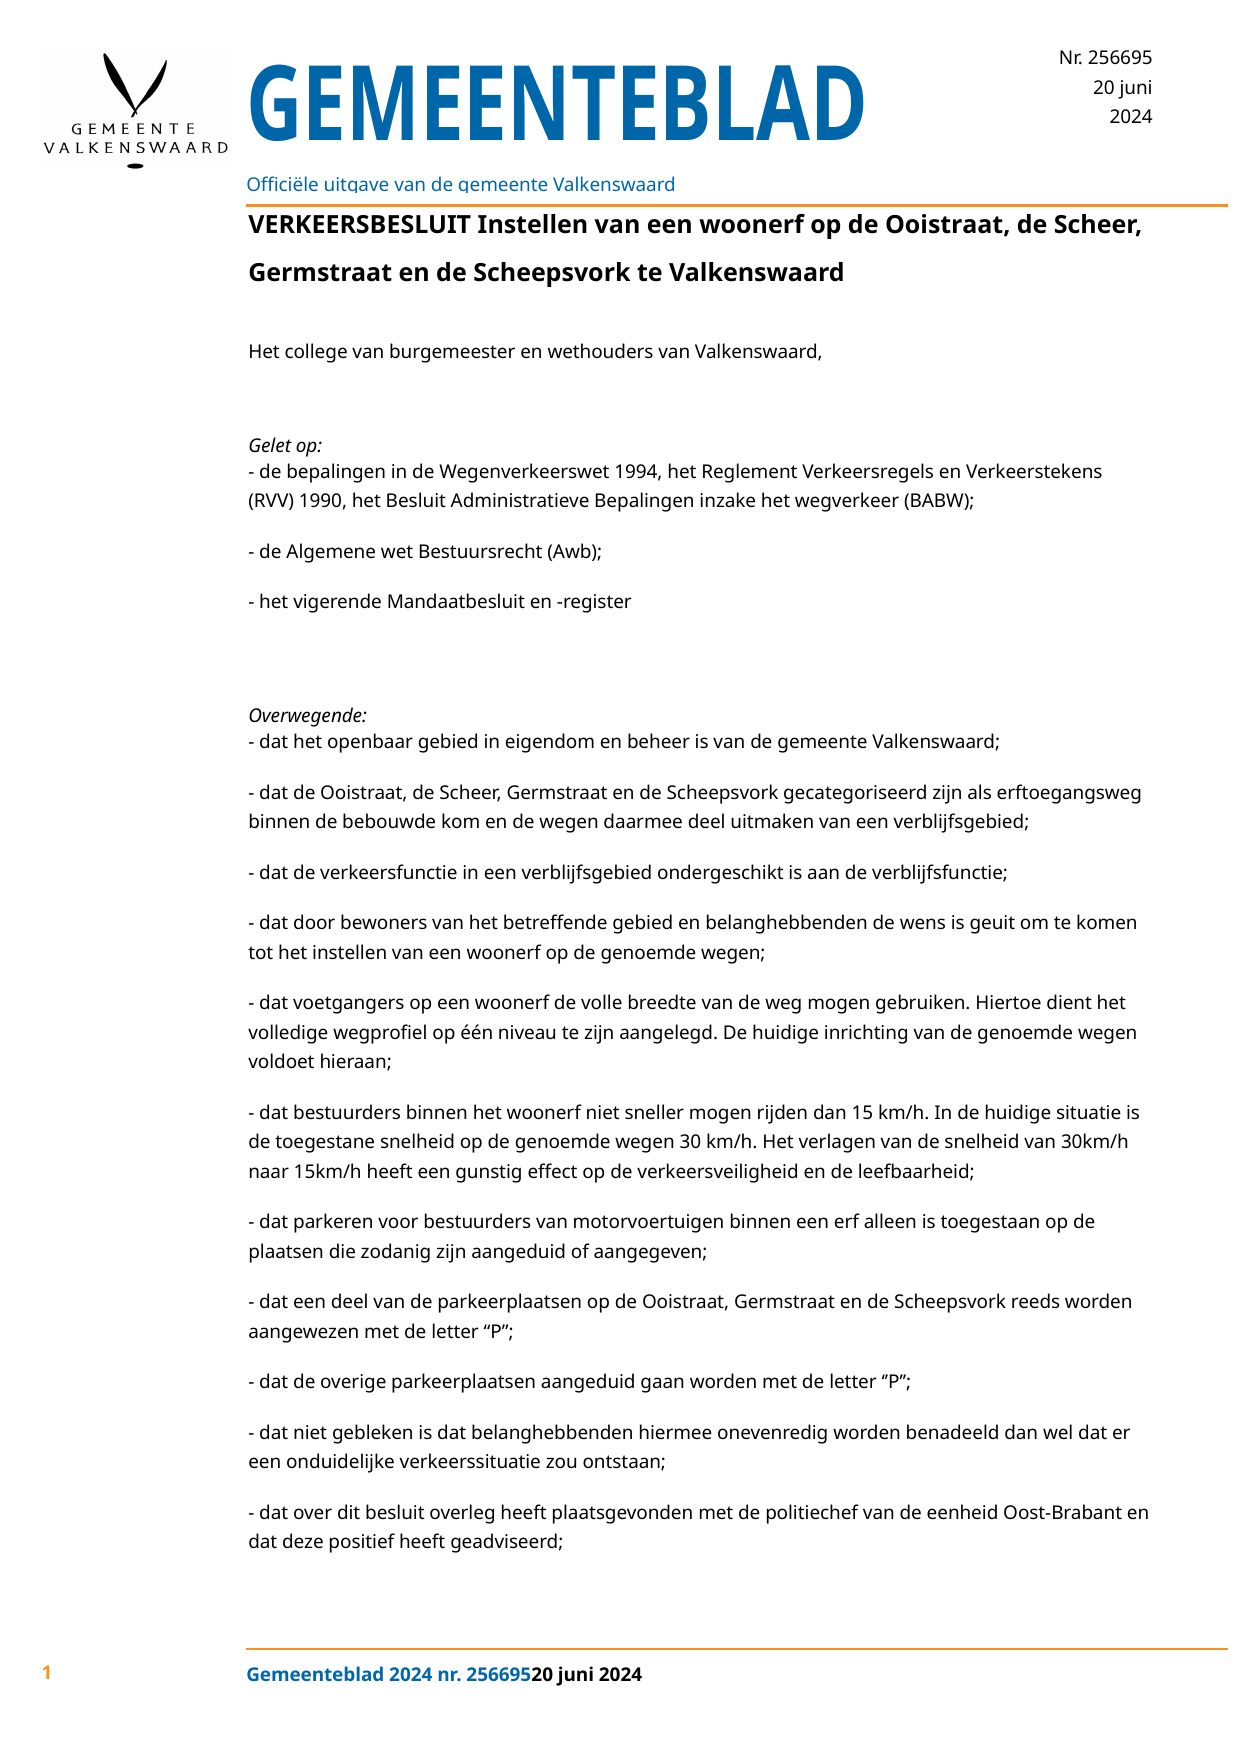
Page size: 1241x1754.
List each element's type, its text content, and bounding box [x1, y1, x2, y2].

text - het vigerende Mandaatbesluit en -register [248, 588, 1152, 614]
text - dat de verkeersfunctie in een verblijfsgebied ondergeschikt is aan de verblijfsfunctie; [248, 859, 1152, 884]
picture [41, 47, 231, 172]
text - dat de Ooistraat, de Scheer, Germstraat en de Scheepsvork gecategoriseerd zijn als erftoegangsweg binnen de bebouwde kom en de wegen daarmee deel uitmaken van een verblijfsgebied; [248, 779, 1152, 834]
text - dat een deel van de parkeerplaatsen op de Ooistraat, Germstraat en de Scheepsvork reeds worden aangewezen met de letter “P”; [248, 1288, 1152, 1344]
text - dat het openbaar gebied in eigendom en beheer is van de gemeente Valkenswaard; [248, 728, 1152, 754]
text Overwegende: [248, 703, 1152, 728]
text - dat over dit besluit overleg heeft plaatsgevonden met de politiechef van de eenheid Oost-Brabant en dat deze positief heeft geadviseerd; [248, 1499, 1152, 1554]
text - de bepalingen in de Wegenverkeerswet 1994, het Reglement Verkeersregels en Verkeerstekens (RVV) 1990, het Besluit Administratieve Bepalingen inzake het wegverkeer (BABW); [248, 458, 1152, 513]
text VERKEERSBESLUIT Instellen van een woonerf op de Ooistraat, de Scheer, Germstraat en de Scheepsvork te Valkenswaard [248, 207, 1152, 288]
text - dat voetgangers op een woonerf de volle breedte van de weg mogen gebruiken. Hiertoe dient het volledige wegprofiel op één niveau te zijn aangelegd. De huidige inrichting van de genoemde wegen voldoet hieraan; [248, 989, 1152, 1074]
text - dat de overige parkeerplaatsen aangeduid gaan worden met de letter ‘’P’’; [248, 1368, 1152, 1394]
text - de Algemene wet Bestuursrecht (Awb); [248, 538, 1152, 564]
text - dat niet gebleken is dat belanghebbenden hiermee onevenredig worden benadeeld dan wel dat er een onduidelijke verkeerssituatie zou ontstaan; [248, 1419, 1152, 1474]
text Gelet op: [248, 432, 1152, 458]
text - dat door bewoners van het betreffende gebied en belanghebbenden de wens is geuit om te komen tot het instellen van een woonerf op de genoemde wegen; [248, 909, 1152, 964]
text - dat parkeren voor bestuurders van motorvoertuigen binnen een erf alleen is toegestaan op de plaatsen die zodanig zijn aangeduid of aangegeven; [248, 1208, 1152, 1264]
text - dat bestuurders binnen het woonerf niet sneller mogen rijden dan 15 km/h. In de huidige situatie is de toegestane snelheid op de genoemde wegen 30 km/h. Het verlagen van de snelheid van 30km/h naar 15km/h heeft een gunstig effect op de verkeersveiligheid en de leefbaarheid; [248, 1099, 1152, 1184]
text Het college van burgemeester en wethouders van Valkenswaard, [248, 339, 1152, 364]
